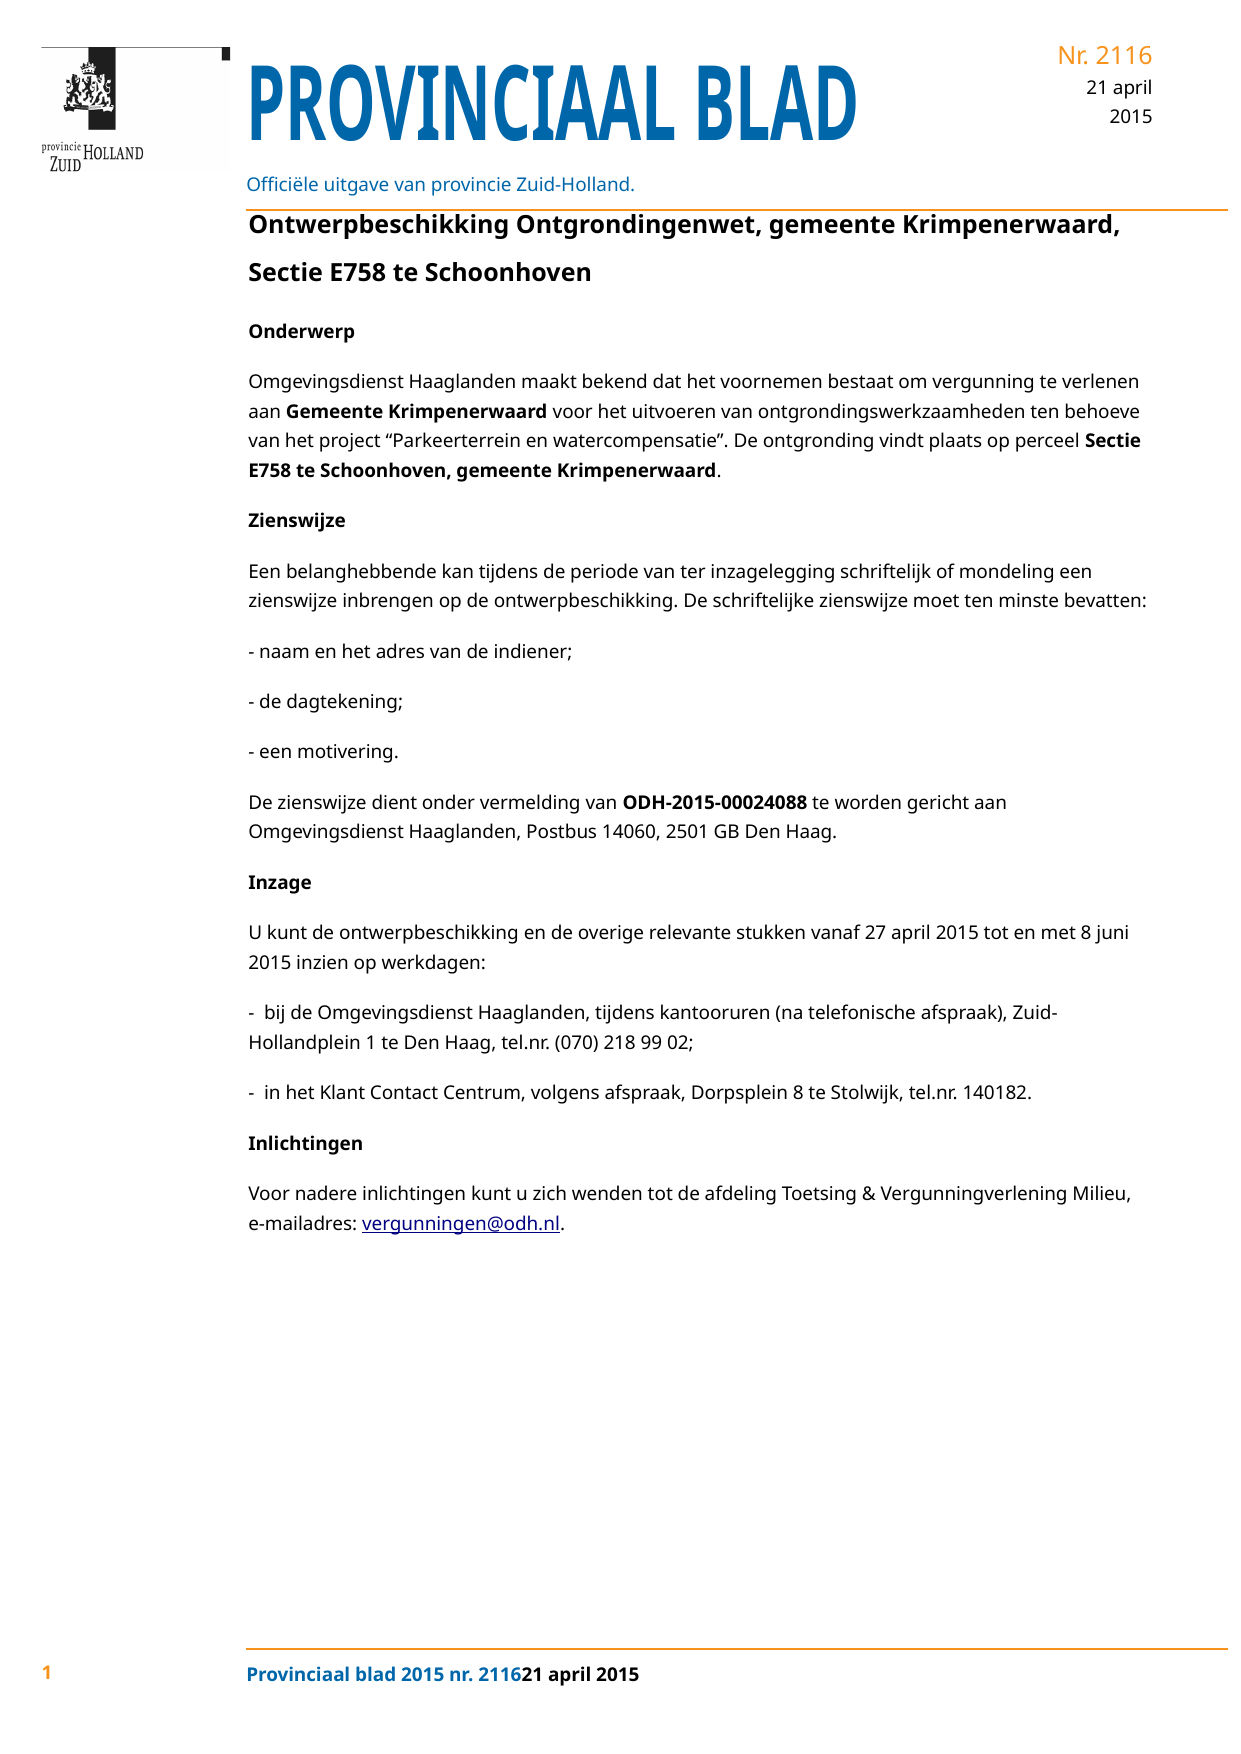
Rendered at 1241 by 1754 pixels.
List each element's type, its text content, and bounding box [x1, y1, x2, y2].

text Zienswijze [248, 507, 1152, 533]
text Inzage [248, 869, 1152, 895]
text Voor nadere inlichtingen kunt u zich wenden tot de afdeling Toetsing & Vergunningverlening Milieu, e-mailadres: vergunningen@odh.nl. [248, 1180, 1152, 1236]
text De zienswijze dient onder vermelding van ODH-2015-00024088 te worden gericht aan Omgevingsdienst Haaglanden, Postbus 14060, 2501 GB Den Haag. [248, 789, 1152, 844]
text Een belanghebbende kan tijdens de periode van ter inzagelegging schriftelijk of mondeling een zienswijze inbrengen op de ontwerpbeschikking. De schriftelijke zienswijze moet ten minste bevatten: [248, 558, 1152, 613]
text Inlichtingen [248, 1130, 1152, 1156]
text U kunt de ontwerpbeschikking en de overige relevante stukken vanaf 27 april 2015 tot en met 8 juni 2015 inzien op werkdagen: [248, 919, 1152, 975]
text - bij de Omgevingsdienst Haaglanden, tijdens kantooruren (na telefonische afspraak), Zuid-Hollandplein 1 te Den Haag, tel.nr. (070) 218 99 02; [248, 999, 1152, 1055]
text Ontwerpbeschikking Ontgrondingenwet, gemeente Krimpenerwaard, Sectie E758 te Schoonhoven [248, 211, 1152, 288]
text - in het Klant Contact Centrum, volgens afspraak, Dorpsplein 8 te Stolwijk, tel.nr. 140182. [248, 1079, 1152, 1105]
picture [41, 47, 231, 172]
text Onderwerp [248, 318, 1152, 344]
text Omgevingsdienst Haaglanden maakt bekend dat het voornemen bestaat om vergunning te verlenen aan Gemeente Krimpenerwaard voor het uitvoeren van ontgrondingswerkzaamheden ten behoeve van het project “Parkeerterrein en watercompensatie”. De ontgronding vindt plaats op perceel Sectie E758 te Schoonhoven, gemeente Krimpenerwaard. [248, 368, 1152, 483]
text - een motivering. [248, 739, 1152, 764]
text - naam en het adres van de indiener; [248, 638, 1152, 664]
text - de dagtekening; [248, 688, 1152, 714]
